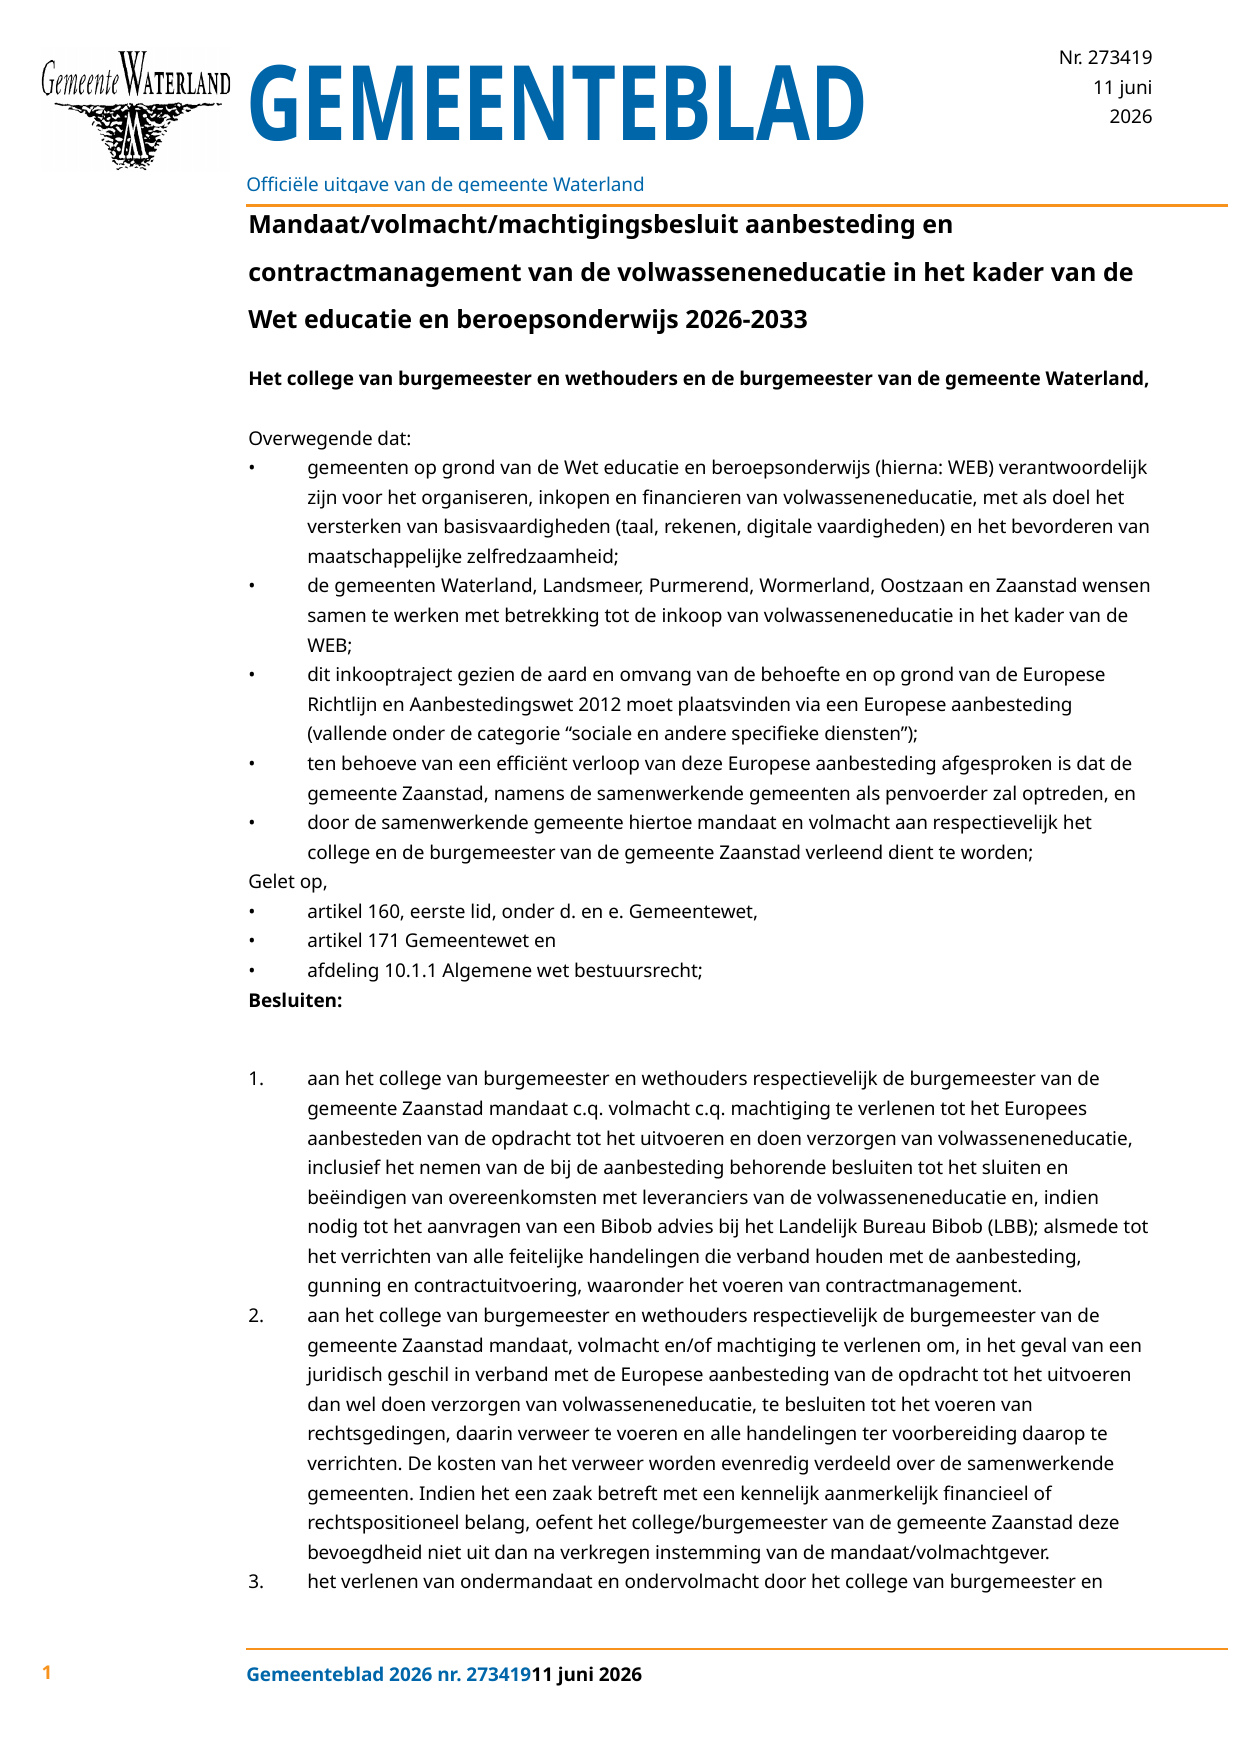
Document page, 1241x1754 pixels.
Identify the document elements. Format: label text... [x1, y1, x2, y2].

list afdeling 10.1.1 Algemene wet bestuursrecht; [248, 957, 1152, 983]
list artikel 160, eerste lid, onder d. en e. Gemeentewet, [248, 898, 1152, 924]
text Mandaat/volmacht/machtigingsbesluit aanbesteding en contractmanagement van de volwasseneneducatie in het kader van de Wet educatie en beroepsonderwijs 2026-2033 [248, 207, 1152, 336]
list artikel 171 Gemeentewet en [248, 928, 1152, 953]
text Besluiten: [248, 987, 1152, 1012]
text Overwegende dat: [248, 425, 1152, 450]
list dit inkooptraject gezien de aard en omvang van de behoefte en op grond van de Europese Richtlijn en Aanbestedingswet 2012 moet plaatsvinden via een Europese aanbesteding (vallende onder de categorie “sociale en andere specifieke diensten”); [248, 661, 1152, 746]
picture [41, 47, 231, 172]
list ten behoeve van een efficiënt verloop van deze Europese aanbesteding afgesproken is dat de gemeente Zaanstad, namens de samenwerkende gemeenten als penvoerder zal optreden, en [248, 750, 1152, 805]
list de gemeenten Waterland, Landsmeer, Purmerend, Wormerland, Oostzaan en Zaanstad wensen samen te werken met betrekking tot de inkoop van volwasseneneducatie in het kader van de WEB; [248, 573, 1152, 657]
text Het college van burgemeester en wethouders en de burgemeester van de gemeente Waterland, [248, 366, 1152, 391]
list aan het college van burgemeester en wethouders respectievelijk de burgemeester van de gemeente Zaanstad mandaat, volmacht en/of machtiging te verlenen om, in het geval van een juridisch geschil in verband met de Europese aanbesteding van de opdracht tot het uitvoeren dan wel doen verzorgen van volwasseneneducatie, te besluiten tot het voeren van rechtsgedingen, daarin verweer te voeren en alle handelingen ter voorbereiding daarop te verrichten. De kosten van het verweer worden evenredig verdeeld over de samenwerkende gemeenten. Indien het een zaak betreft met een kennelijk aanmerkelijk financieel of rechtspositioneel belang, oefent het college/burgemeester van de gemeente Zaanstad deze bevoegdheid niet uit dan na verkregen instemming van de mandaat/volmachtgever. [248, 1302, 1152, 1565]
list het verlenen van ondermandaat en ondervolmacht door het college van burgemeester en [248, 1568, 1152, 1594]
list aan het college van burgemeester en wethouders respectievelijk de burgemeester van de gemeente Zaanstad mandaat c.q. volmacht c.q. machtiging te verlenen tot het Europees aanbesteden van de opdracht tot het uitvoeren en doen verzorgen van volwasseneneducatie, inclusief het nemen van de bij de aanbesteding behorende besluiten tot het sluiten en beëindigen van overeenkomsten met leveranciers van de volwasseneneducatie en, indien nodig tot het aanvragen van een Bibob advies bij het Landelijk Bureau Bibob (LBB); alsmede tot het verrichten van alle feitelijke handelingen die verband houden met de aanbesteding, gunning en contractuitvoering, waaronder het voeren van contractmanagement. [248, 1066, 1152, 1298]
text Gelet op, [248, 868, 1152, 894]
list door de samenwerkende gemeente hiertoe mandaat en volmacht aan respectievelijk het college en de burgemeester van de gemeente Zaanstad verleend dient te worden; [248, 809, 1152, 864]
list gemeenten op grond van de Wet educatie en beroepsonderwijs (hierna: WEB) verantwoordelijk zijn voor het organiseren, inkopen en financieren van volwasseneneducatie, met als doel het versterken van basisvaardigheden (taal, rekenen, digitale vaardigheden) en het bevorderen van maatschappelijke zelfredzaamheid; [248, 454, 1152, 569]
